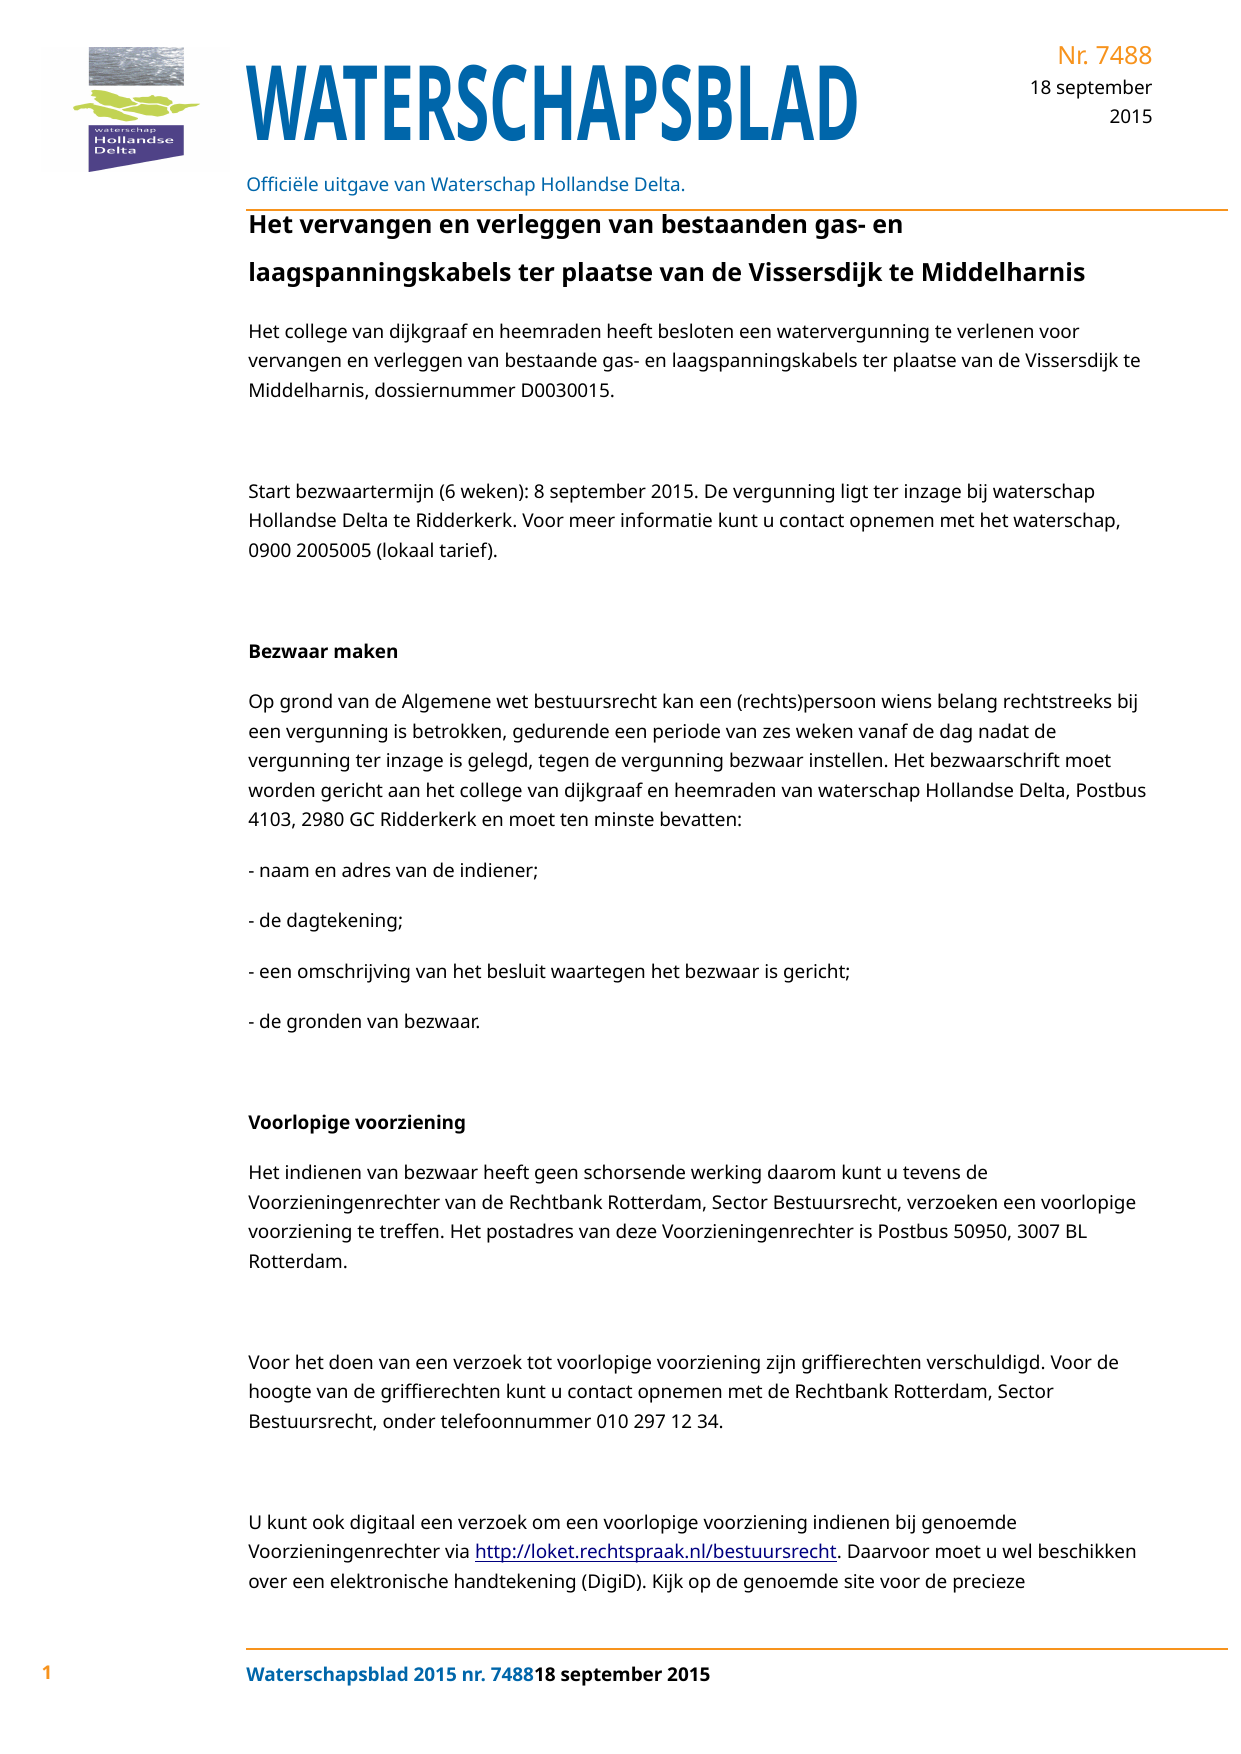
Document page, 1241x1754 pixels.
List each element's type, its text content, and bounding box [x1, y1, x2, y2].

text - de gronden van bezwaar. [248, 1008, 1152, 1034]
text Het vervangen en verleggen van bestaanden gas- en laagspanningskabels ter plaatse van de Vissersdijk te Middelharnis [248, 211, 1152, 288]
text U kunt ook digitaal een verzoek om een voorlopige voorziening indienen bij genoemde Voorzieningenrechter via http://loket.rechtspraak.nl/bestuursrecht. Daarvoor moet u wel beschikken over een elektronische handtekening (DigiD). Kijk op de genoemde site voor de precieze [248, 1509, 1152, 1594]
text Op grond van de Algemene wet bestuursrecht kan een (rechts)persoon wiens belang rechtstreeks bij een vergunning is betrokken, gedurende een periode van zes weken vanaf de dag nadat de vergunning ter inzage is gelegd, tegen de vergunning bezwaar instellen. Het bezwaarschrift moet worden gericht aan het college van dijkgraaf en heemraden van waterschap Hollandse Delta, Postbus 4103, 2980 GC Ridderkerk en moet ten minste bevatten: [248, 688, 1152, 832]
text - een omschrijving van het besluit waartegen het bezwaar is gericht; [248, 958, 1152, 984]
text Het college van dijkgraaf en heemraden heeft besloten een watervergunning te verlenen voor vervangen en verleggen van bestaande gas- en laagspanningskabels ter plaatse van de Vissersdijk te Middelharnis, dossiernummer D0030015. [248, 318, 1152, 403]
picture [41, 47, 231, 172]
text Voorlopige voorziening [248, 1109, 1152, 1135]
text - de dagtekening; [248, 907, 1152, 933]
text Bezwaar maken [248, 638, 1152, 664]
text - naam en adres van de indiener; [248, 857, 1152, 883]
text Start bezwaartermijn (6 weken): 8 september 2015. De vergunning ligt ter inzage bij waterschap Hollandse Delta te Ridderkerk. Voor meer informatie kunt u contact opnemen met het waterschap, 0900 2005005 (lokaal tarief). [248, 478, 1152, 563]
text Voor het doen van een verzoek tot voorlopige voorziening zijn griffierechten verschuldigd. Voor de hoogte van de griffierechten kunt u contact opnemen met de Rechtbank Rotterdam, Sector Bestuursrecht, onder telefoonnummer 010 297 12 34. [248, 1349, 1152, 1434]
text Het indienen van bezwaar heeft geen schorsende werking daarom kunt u tevens de Voorzieningenrechter van de Rechtbank Rotterdam, Sector Bestuursrecht, verzoeken een voorlopige voorziening te treffen. Het postadres van deze Voorzieningenrechter is Postbus 50950, 3007 BL Rotterdam. [248, 1159, 1152, 1274]
